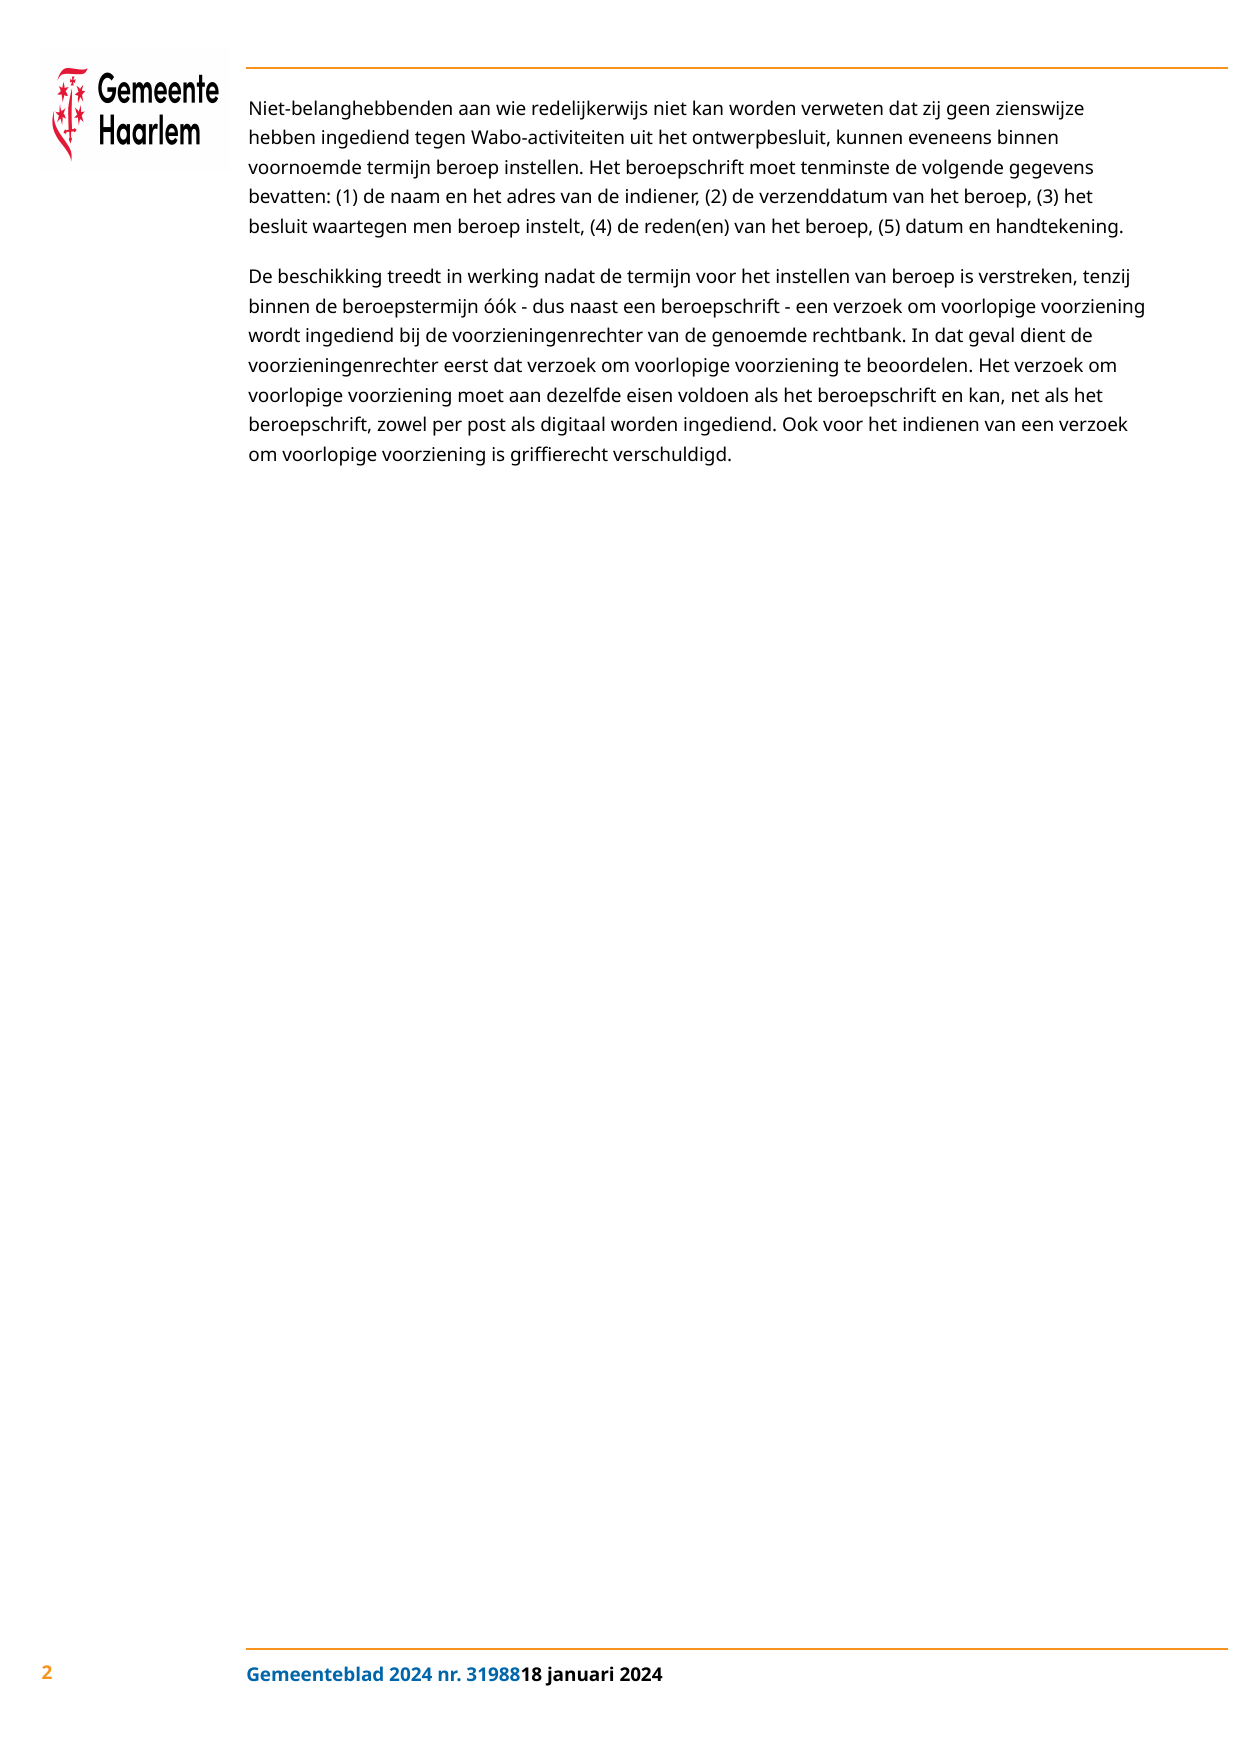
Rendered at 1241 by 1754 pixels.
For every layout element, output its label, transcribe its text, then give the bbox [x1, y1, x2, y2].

text De beschikking treedt in werking nadat de termijn voor het instellen van beroep is verstreken, tenzij binnen de beroepstermijn óók - dus naast een beroepschrift - een verzoek om voorlopige voorziening wordt ingediend bij de voorzieningenrechter van de genoemde rechtbank. In dat geval dient de voorzieningenrechter eerst dat verzoek om voorlopige voorziening te beoordelen. Het verzoek om voorlopige voorziening moet aan dezelfde eisen voldoen als het beroepschrift en kan, net als het beroepschrift, zowel per post als digitaal worden ingediend. Ook voor het indienen van een verzoek om voorlopige voorziening is griffierecht verschuldigd. [248, 263, 1152, 467]
picture [41, 47, 231, 172]
text Niet-belanghebbenden aan wie redelijkerwijs niet kan worden verweten dat zij geen zienswijze hebben ingediend tegen Wabo-activiteiten uit het ontwerpbesluit, kunnen eveneens binnen voornoemde termijn beroep instellen. Het beroepschrift moet tenminste de volgende gegevens bevatten: (1) de naam en het adres van de indiener, (2) de verzenddatum van het beroep, (3) het besluit waartegen men beroep instelt, (4) de reden(en) van het beroep, (5) datum en handtekening. [248, 95, 1152, 239]
